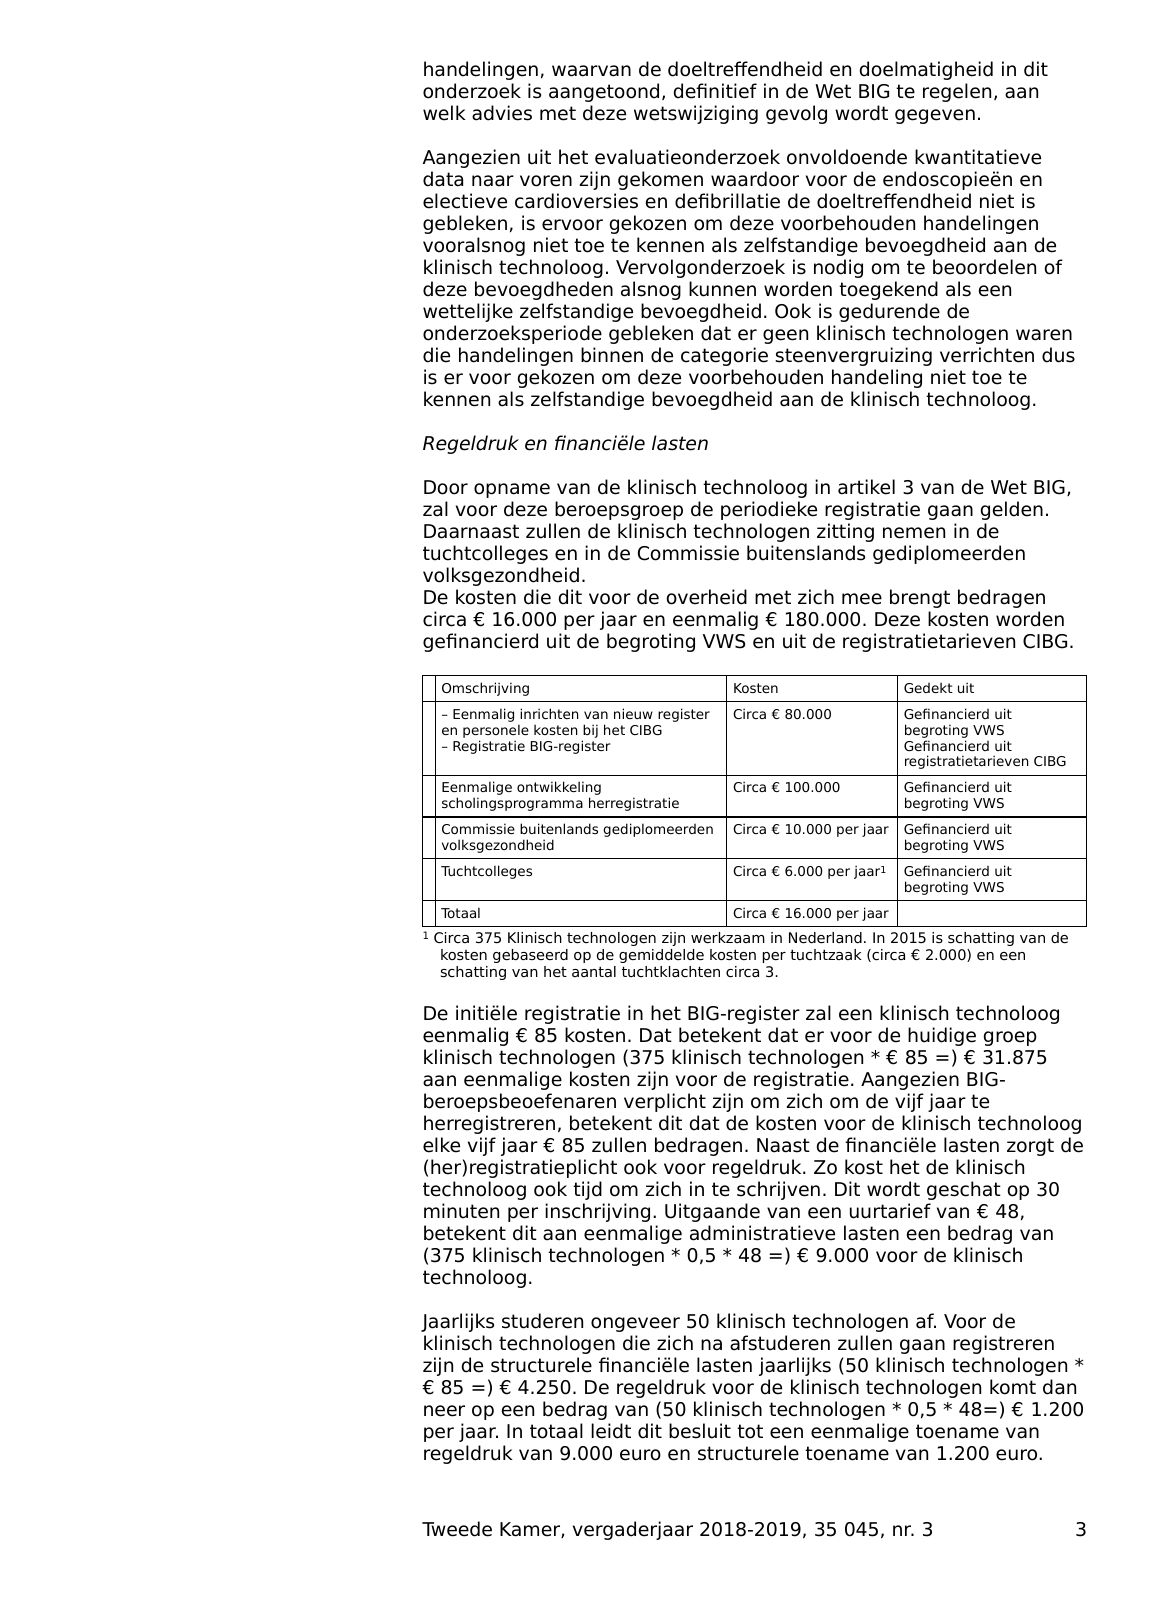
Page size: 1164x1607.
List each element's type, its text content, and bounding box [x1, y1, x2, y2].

table_cell Circa € 100.000 [727, 776, 897, 816]
table_cell Totaal [436, 901, 726, 926]
table_cell [898, 901, 1086, 926]
table_cell Circa € 6.000 per jaar1 [727, 859, 897, 900]
table_header Gedekt uit [898, 676, 1086, 701]
table_cell Gefinancierd uit begroting VWS Gefinancierd uit registratietarieven CIBG [898, 702, 1086, 774]
text Jaarlijks studeren ongeveer 50 klinisch technologen af. Voor de klinisch technologen die zich na afstuderen zullen gaan registreren zijn de structurele financiële lasten jaarlijks (50 klinisch technologen * € 85 =) € 4.250. De regeldruk voor de klinisch technologen komt dan neer op een bedrag van (50 klinisch technologen * 0,5 * 48=) € 1.200 per jaar. In totaal leidt dit besluit tot een eenmalige toename van regeldruk van 9.000 euro en structurele toename van 1.200 euro. [422, 1311, 1087, 1465]
table_cell [423, 901, 435, 926]
text Door opname van de klinisch technoloog in artikel 3 van de Wet BIG, zal voor deze beroepsgroep de periodieke registratie gaan gelden. Daarnaast zullen de klinisch technologen zitting nemen in de tuchtcolleges en in de Commissie buitenslands gediplomeerden volksgezondheid. [422, 477, 1087, 587]
table_cell Gefinancierd uit begroting VWS [898, 859, 1086, 900]
table_cell Circa € 10.000 per jaar [727, 818, 897, 858]
table_cell [423, 859, 435, 900]
table_cell Tuchtcolleges [436, 859, 726, 900]
text handelingen, waarvan de doeltreffendheid en doelmatigheid in dit onderzoek is aangetoond, definitief in de Wet BIG te regelen, aan welk advies met deze wetswijziging gevolg wordt gegeven. [422, 59, 1087, 125]
table_cell Eenmalige ontwikkeling scholingsprogramma herregistratie [436, 776, 726, 816]
table_header Kosten [727, 676, 897, 701]
table_cell 1 Circa 375 Klinisch technologen zijn werkzaam in Nederland. In 2015 is schatting van de kosten gebaseerd op de gemiddelde kosten per tuchtzaak (circa € 2.000) en een schatting van het aantal tuchtklachten circa 3. [422, 927, 1087, 981]
text De kosten die dit voor de overheid met zich mee brengt bedragen circa € 16.000 per jaar en eenmalig € 180.000. Deze kosten worden gefinancierd uit de begroting VWS en uit de registratietarieven CIBG. [422, 587, 1087, 653]
table_cell – Eenmalig inrichten van nieuw register en personele kosten bij het CIBG – Registratie BIG-register [436, 702, 726, 774]
table_cell Gefinancierd uit begroting VWS [898, 776, 1086, 816]
subtitle Regeldruk en financiële lasten [422, 433, 1087, 455]
table_cell Commissie buitenlands gediplomeerden volksgezondheid [436, 818, 726, 858]
table_cell Circa € 80.000 [727, 702, 897, 774]
table_cell [423, 702, 435, 774]
table_cell [423, 818, 435, 858]
text De initiële registratie in het BIG-register zal een klinisch technoloog eenmalig € 85 kosten. Dat betekent dat er voor de huidige groep klinisch technologen (375 klinisch technologen * € 85 =) € 31.875 aan eenmalige kosten zijn voor de registratie. Aangezien BIG-beroepsbeoefenaren verplicht zijn om zich om de vijf jaar te herregistreren, betekent dit dat de kosten voor de klinisch technoloog elke vijf jaar € 85 zullen bedragen. Naast de financiële lasten zorgt de (her)registratieplicht ook voor regeldruk. Zo kost het de klinisch technoloog ook tijd om zich in te schrijven. Dit wordt geschat op 30 minuten per inschrijving. Uitgaande van een uurtarief van € 48, betekent dit aan eenmalige administratieve lasten een bedrag van (375 klinisch technologen * 0,5 * 48 =) € 9.000 voor de klinisch technoloog. [422, 1003, 1087, 1289]
table_cell [423, 776, 435, 816]
table_header Omschrijving [436, 676, 726, 701]
text Aangezien uit het evaluatieonderzoek onvoldoende kwantitatieve data naar voren zijn gekomen waardoor voor de endoscopieën en electieve cardioversies en defibrillatie de doeltreffendheid niet is gebleken, is ervoor gekozen om deze voorbehouden handelingen vooralsnog niet toe te kennen als zelfstandige bevoegdheid aan de klinisch technoloog. Vervolgonderzoek is nodig om te beoordelen of deze bevoegdheden alsnog kunnen worden toegekend als een wettelijke zelfstandige bevoegdheid. Ook is gedurende de onderzoeksperiode gebleken dat er geen klinisch technologen waren die handelingen binnen de categorie steenvergruizing verrichten dus is er voor gekozen om deze voorbehouden handeling niet toe te kennen als zelfstandige bevoegdheid aan de klinisch technoloog. [422, 147, 1087, 411]
table_cell Gefinancierd uit begroting VWS [898, 818, 1086, 858]
table_cell Circa € 16.000 per jaar [727, 901, 897, 926]
table_header [423, 676, 435, 701]
